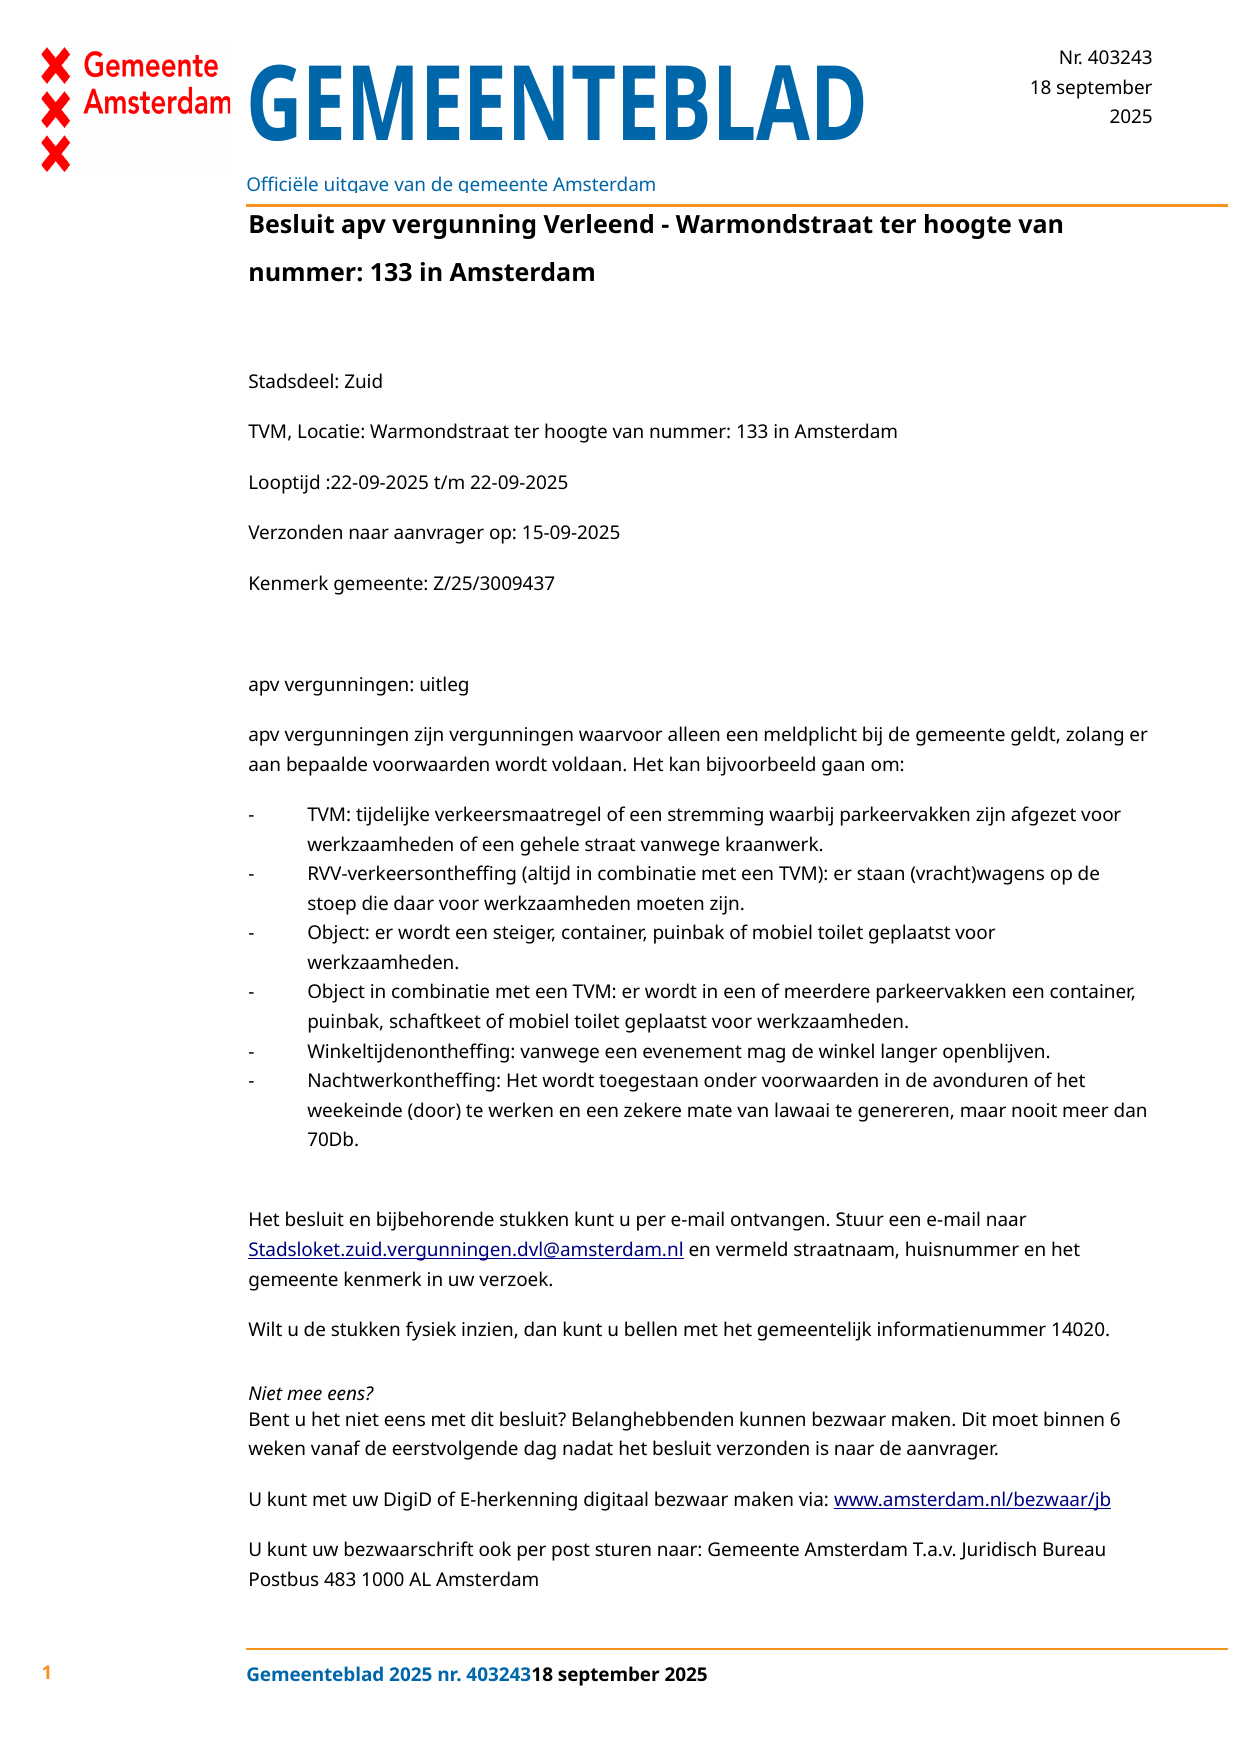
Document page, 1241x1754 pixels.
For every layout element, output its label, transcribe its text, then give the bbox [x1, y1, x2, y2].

list TVM: tijdelijke verkeersmaatregel of een stremming waarbij parkeervakken zijn afgezet voor werkzaamheden of een gehele straat vanwege kraanwerk. [248, 801, 1152, 857]
text Looptijd :22-09-2025 t/m 22-09-2025 [248, 469, 1152, 495]
list RVV-verkeersontheffing (altijd in combinatie met een TVM): er staan (vracht)wagens op de stoep die daar voor werkzaamheden moeten zijn. [248, 860, 1152, 916]
text Niet mee eens? [248, 1380, 1152, 1406]
list Winkeltijdenontheffing: vanwege een evenement mag de winkel langer openblijven. [248, 1038, 1152, 1064]
text Bent u het niet eens met dit besluit? Belanghebbenden kunnen bezwaar maken. Dit moet binnen 6 weken vanaf de eerstvolgende dag nadat het besluit verzonden is naar de aanvrager. [248, 1406, 1152, 1461]
text Wilt u de stukken fysiek inzien, dan kunt u bellen met het gemeentelijk informatienummer 14020. [248, 1316, 1152, 1342]
list Nachtwerkontheffing: Het wordt toegestaan onder voorwaarden in de avonduren of het weekeinde (door) te werken en een zekere mate van lawaai te genereren, maar nooit meer dan 70Db. [248, 1067, 1152, 1152]
text Het besluit en bijbehorende stukken kunt u per e-mail ontvangen. Stuur een e-mail naar Stadsloket.zuid.vergunningen.dvl@amsterdam.nl en vermeld straatnaam, huisnummer en het gemeente kenmerk in uw verzoek. [248, 1207, 1152, 1292]
text TVM, Locatie: Warmondstraat ter hoogte van nummer: 133 in Amsterdam [248, 419, 1152, 444]
text apv vergunningen: uitleg [248, 671, 1152, 697]
text U kunt met uw DigiD of E-herkenning digitaal bezwaar maken via: www.amsterdam.nl/bezwaar/jb [248, 1486, 1152, 1512]
list Object: er wordt een steiger, container, puinbak of mobiel toilet geplaatst voor werkzaamheden. [248, 919, 1152, 975]
list Object in combinatie met een TVM: er wordt in een of meerdere parkeervakken een container, puinbak, schaftkeet of mobiel toilet geplaatst voor werkzaamheden. [248, 979, 1152, 1034]
picture [41, 47, 231, 172]
text Kenmerk gemeente: Z/25/3009437 [248, 570, 1152, 596]
text Besluit apv vergunning Verleend - Warmondstraat ter hoogte van nummer: 133 in Amsterdam [248, 207, 1152, 288]
text apv vergunningen zijn vergunningen waarvoor alleen een meldplicht bij de gemeente geldt, zolang er aan bepaalde voorwaarden wordt voldaan. Het kan bijvoorbeeld gaan om: [248, 721, 1152, 777]
text U kunt uw bezwaarschrift ook per post sturen naar: Gemeente Amsterdam T.a.v. Juridisch Bureau Postbus 483 1000 AL Amsterdam [248, 1536, 1152, 1592]
text Stadsdeel: Zuid [248, 368, 1152, 394]
text Verzonden naar aanvrager op: 15-09-2025 [248, 519, 1152, 545]
